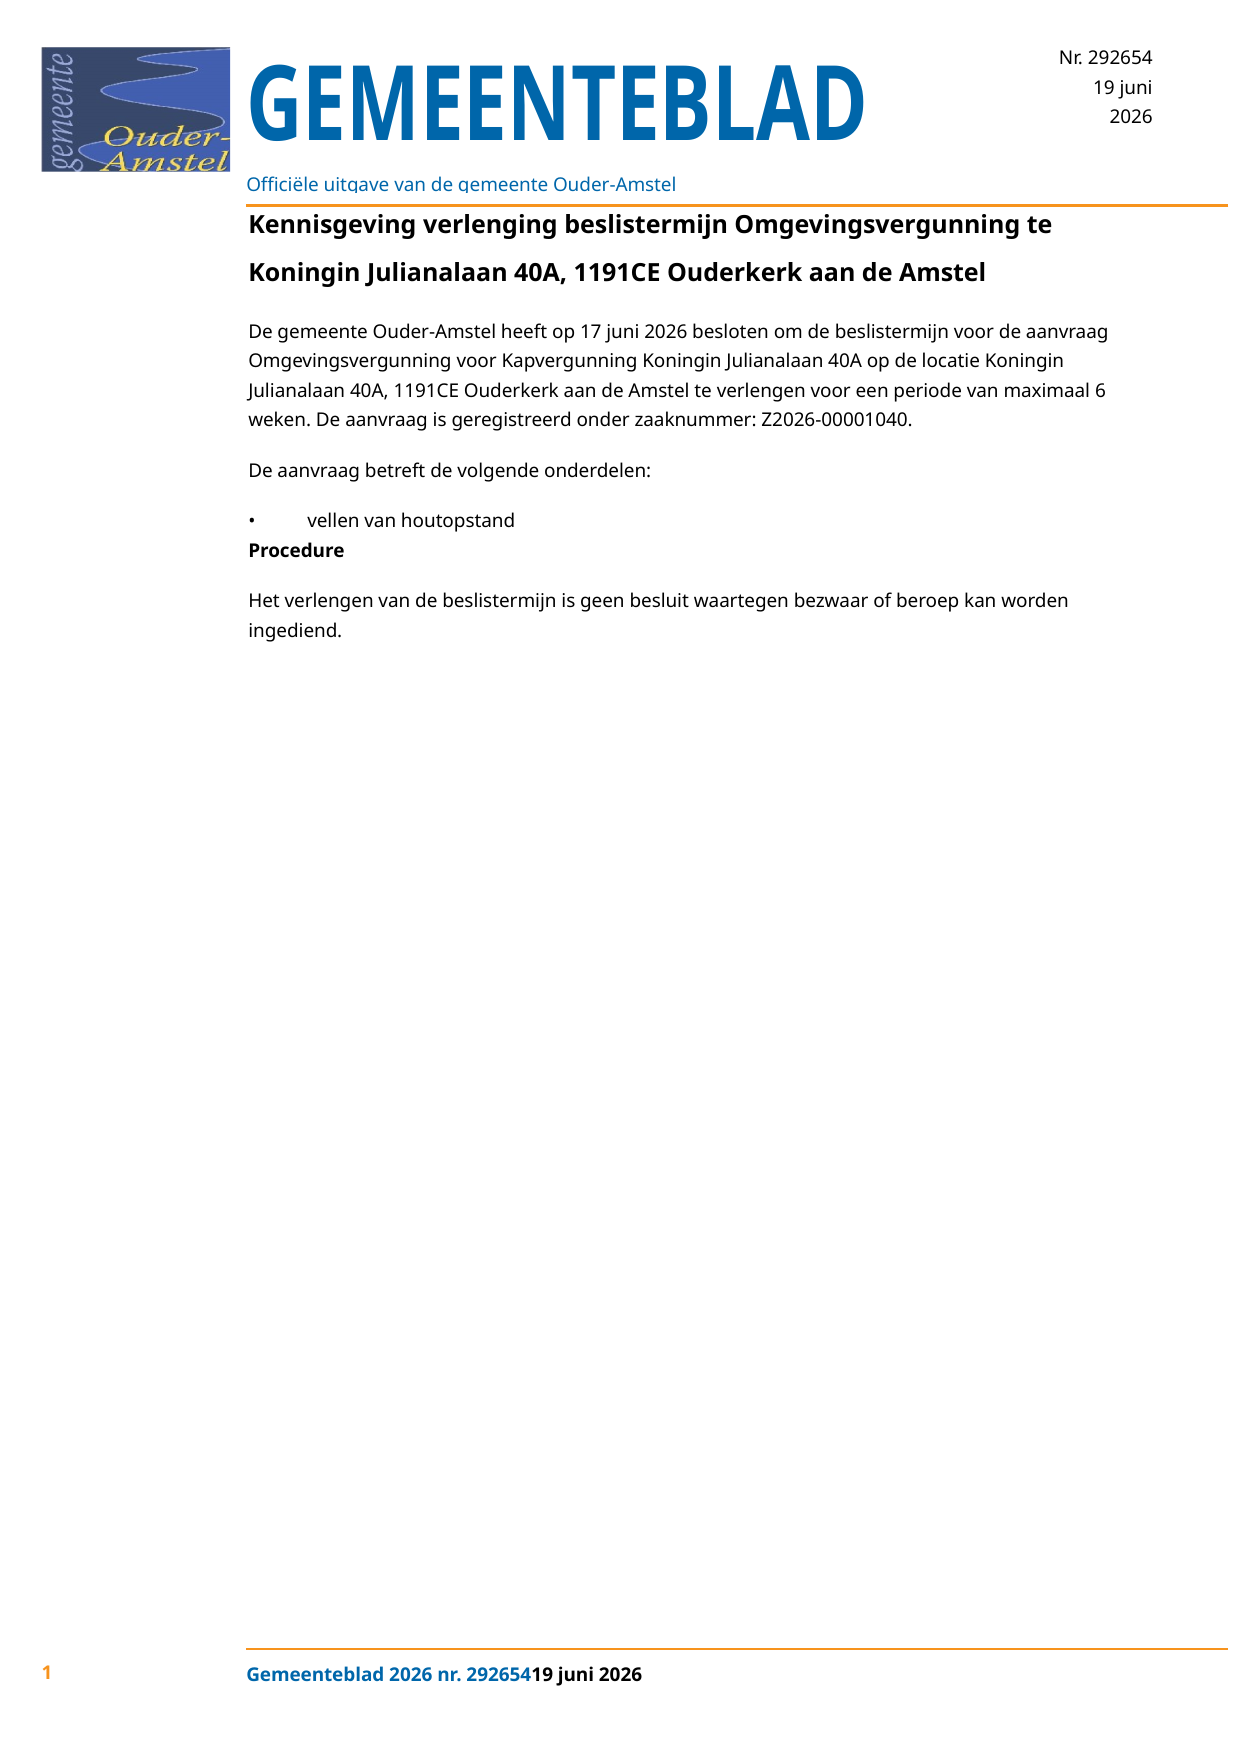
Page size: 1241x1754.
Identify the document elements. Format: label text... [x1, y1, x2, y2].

picture [41, 47, 231, 172]
text De gemeente Ouder-Amstel heeft op 17 juni 2026 besloten om de beslistermijn voor de aanvraag Omgevingsvergunning voor Kapvergunning Koningin Julianalaan 40A op de locatie Koningin Julianalaan 40A, 1191CE Ouderkerk aan de Amstel te verlengen voor een periode van maximaal 6 weken. De aanvraag is geregistreerd onder zaaknummer: Z2026-00001040. [248, 318, 1152, 432]
text Kennisgeving verlenging beslistermijn Omgevingsvergunning te Koningin Julianalaan 40A, 1191CE Ouderkerk aan de Amstel [248, 207, 1152, 288]
text De aanvraag betreft de volgende onderdelen: [248, 457, 1152, 483]
text Procedure [248, 537, 1152, 563]
text Het verlengen van de beslistermijn is geen besluit waartegen bezwaar of beroep kan worden ingediend. [248, 587, 1152, 643]
list vellen van houtopstand [248, 507, 1152, 533]
